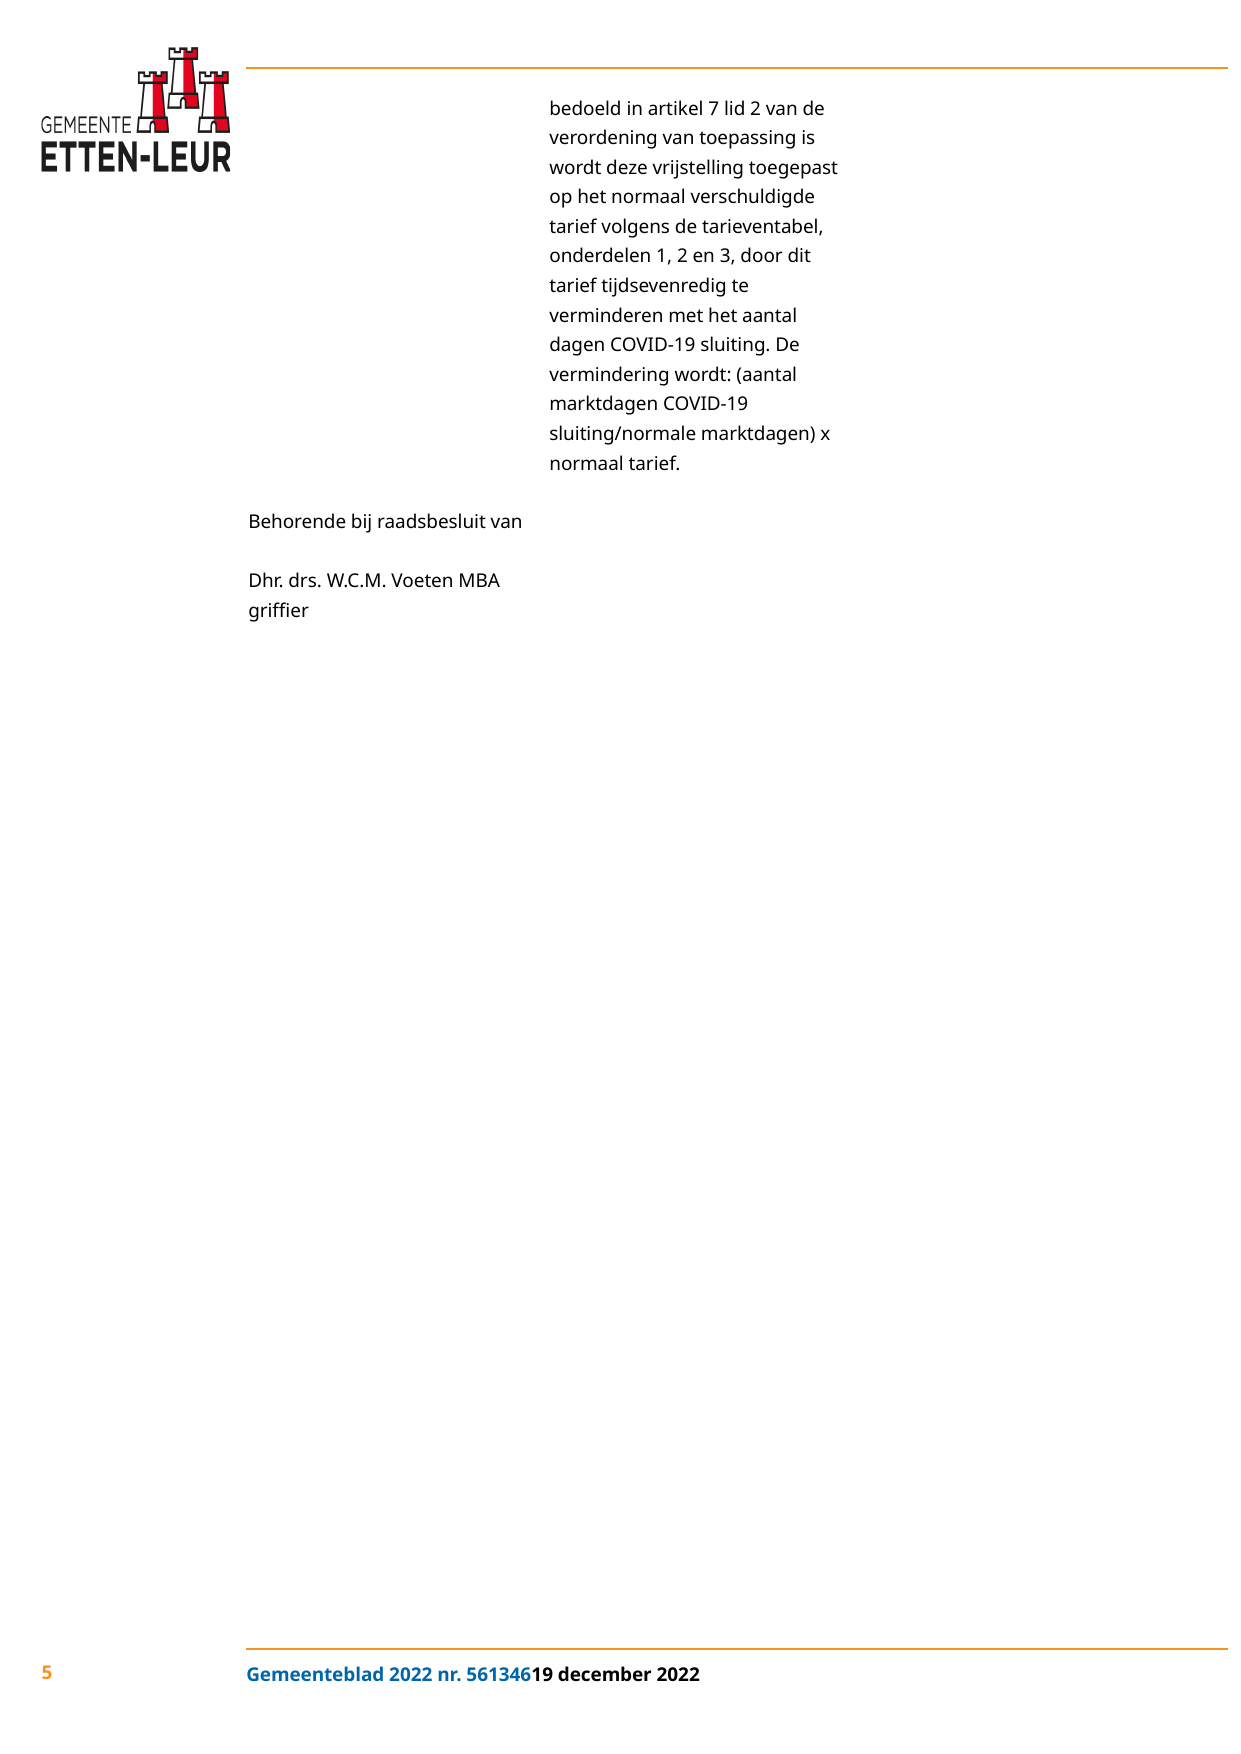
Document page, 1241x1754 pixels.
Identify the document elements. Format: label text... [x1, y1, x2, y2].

text griffier [248, 597, 1152, 623]
table_cell [248, 95, 549, 476]
text Dhr. drs. W.C.M. Voeten MBA [248, 567, 1152, 593]
text Behorende bij raadsbesluit van [248, 508, 1152, 534]
table_cell [850, 95, 1152, 476]
table_cell bedoeld in artikel 7 lid 2 van de verordening van toepassing is wordt deze vrijstelling toegepast op het normaal verschuldigde tarief volgens de tarieventabel, onderdelen 1, 2 en 3, door dit tarief tijdsevenredig te verminderen met het aantal dagen COVID-19 sluiting. De vermindering wordt: (aantal marktdagen COVID-19 sluiting/normale marktdagen) x normaal tarief. [549, 95, 850, 476]
picture [41, 47, 231, 172]
